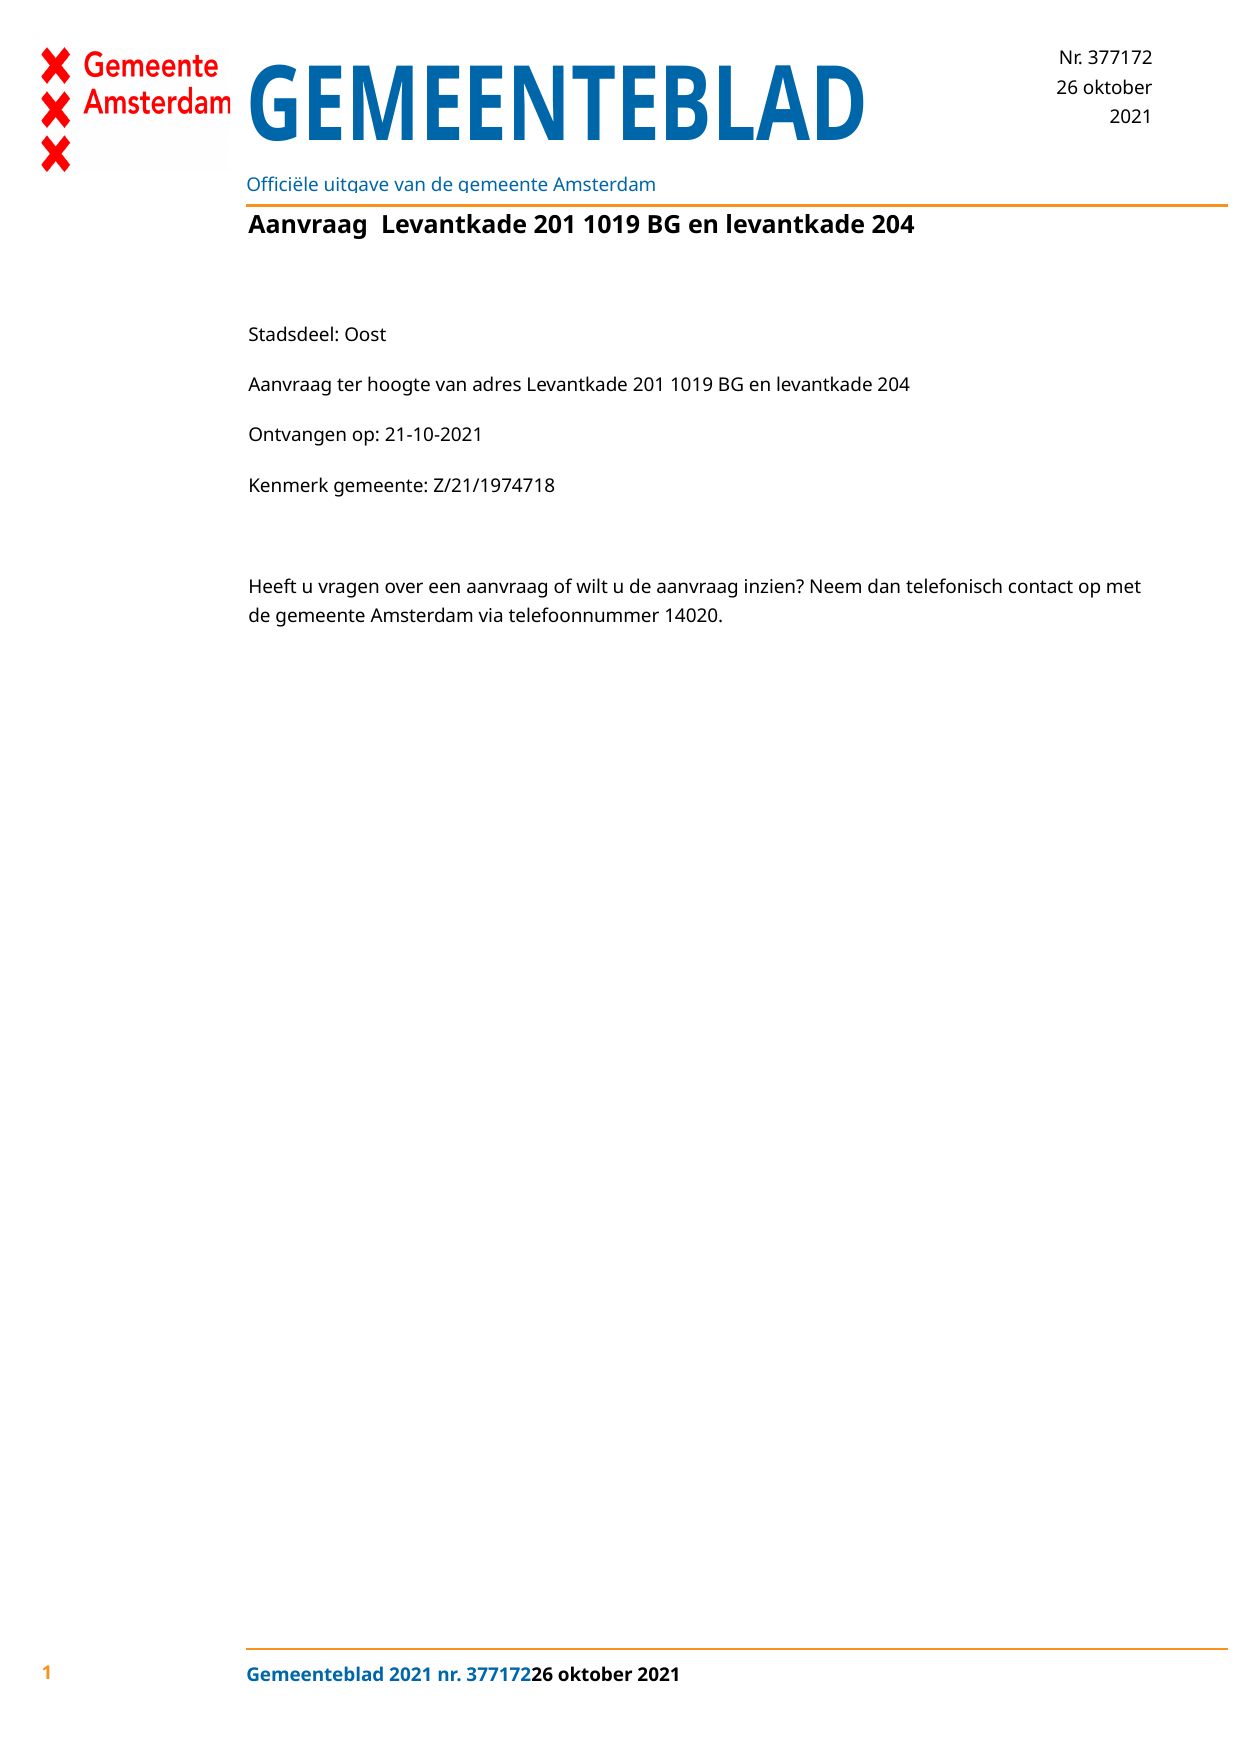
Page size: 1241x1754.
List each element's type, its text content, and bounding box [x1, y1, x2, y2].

text Ontvangen op: 21-10-2021 [248, 422, 1152, 447]
text Aanvraag ter hoogte van adres Levantkade 201 1019 BG en levantkade 204 [248, 371, 1152, 397]
text Aanvraag Levantkade 201 1019 BG en levantkade 204 [248, 207, 1152, 241]
text Kenmerk gemeente: Z/21/1974718 [248, 472, 1152, 498]
text Stadsdeel: Oost [248, 321, 1152, 346]
picture [41, 47, 231, 172]
text Heeft u vragen over een aanvraag of wilt u de aanvraag inzien? Neem dan telefonisch contact op met de gemeente Amsterdam via telefoonnummer 14020. [248, 573, 1152, 628]
